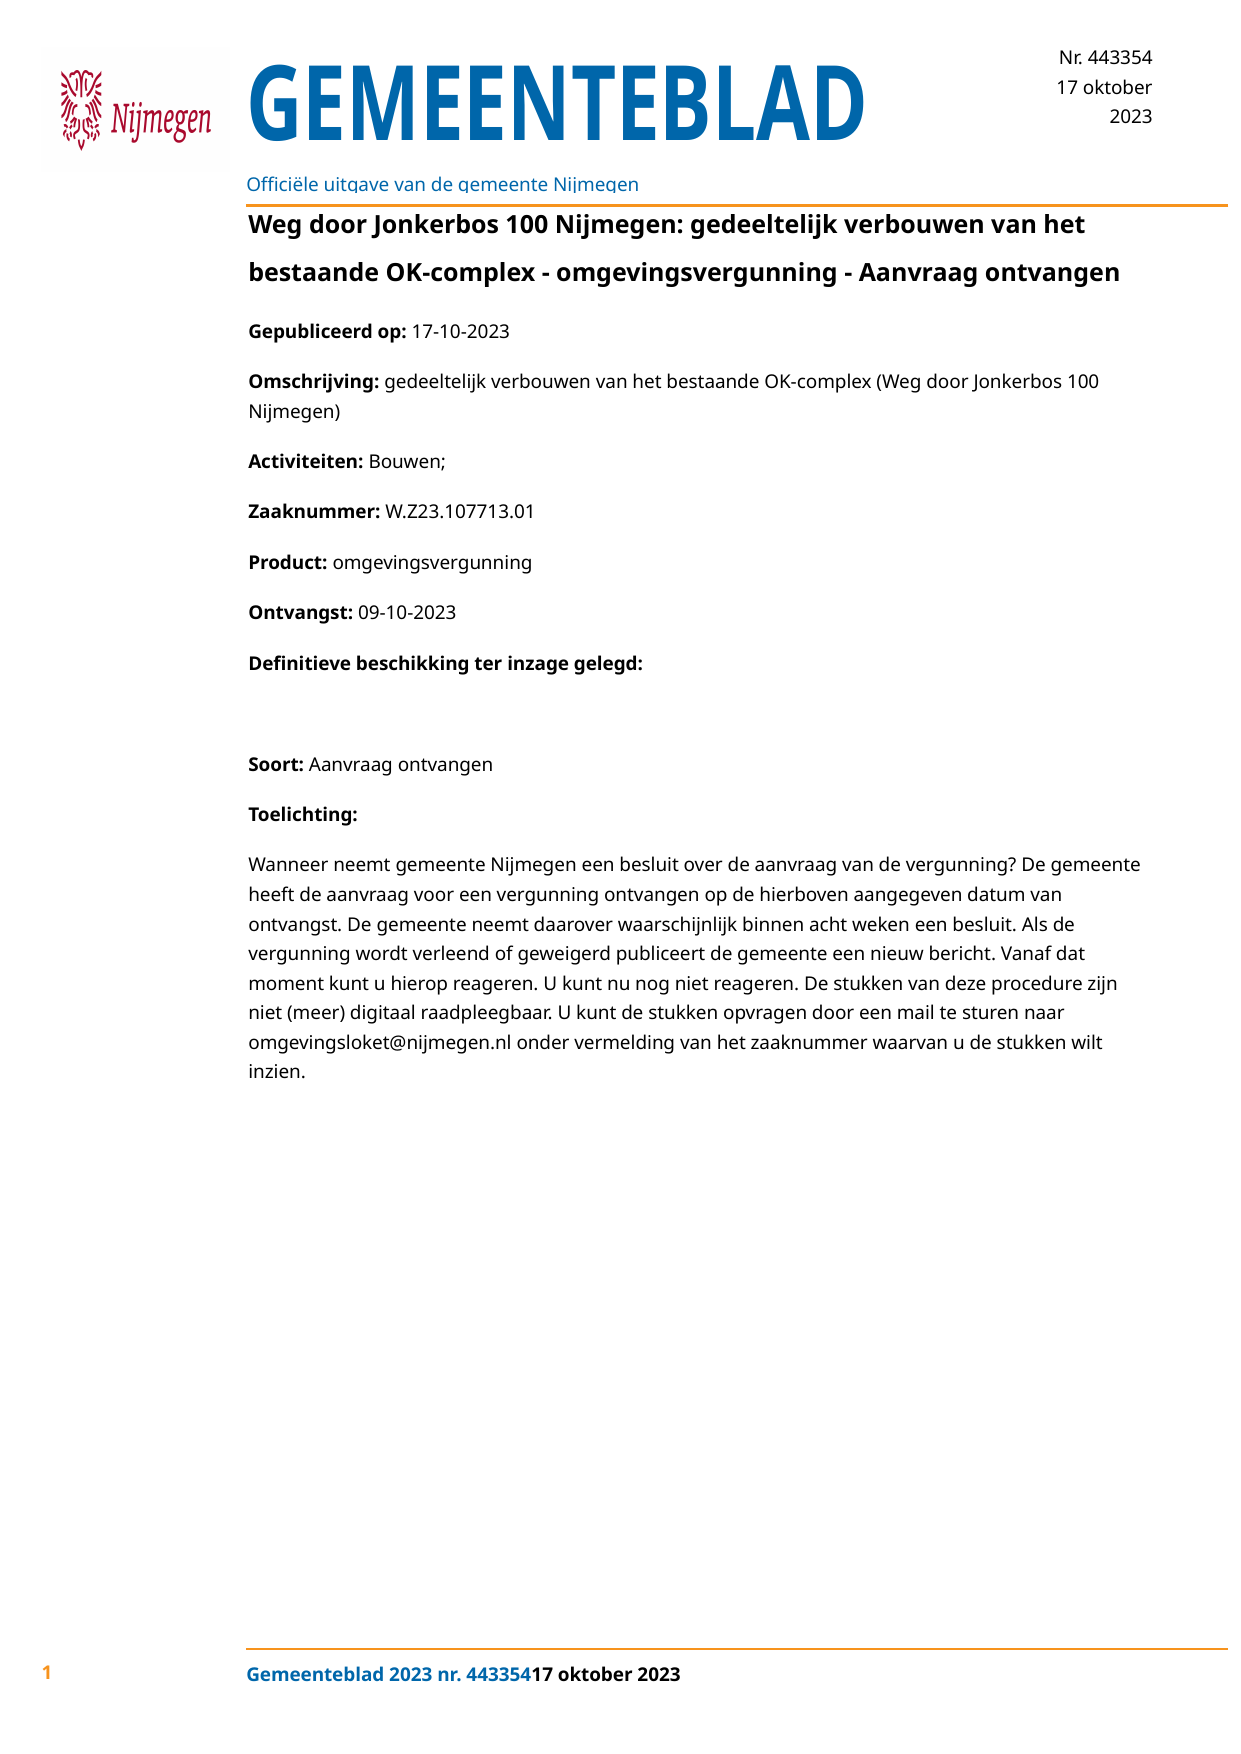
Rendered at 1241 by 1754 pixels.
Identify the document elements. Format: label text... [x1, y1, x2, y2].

text Weg door Jonkerbos 100 Nijmegen: gedeeltelijk verbouwen van het bestaande OK-complex - omgevingsvergunning - Aanvraag ontvangen [248, 207, 1152, 288]
text Soort: Aanvraag ontvangen [248, 751, 1152, 777]
text Omschrijving: gedeeltelijk verbouwen van het bestaande OK-complex (Weg door Jonkerbos 100 Nijmegen) [248, 368, 1152, 424]
picture [41, 47, 231, 172]
text Gepubliceerd op: 17-10-2023 [248, 318, 1152, 344]
text Ontvangst: 09-10-2023 [248, 599, 1152, 625]
text Toelichting: [248, 801, 1152, 827]
text Wanneer neemt gemeente Nijmegen een besluit over de aanvraag van de vergunning? De gemeente heeft de aanvraag voor een vergunning ontvangen op de hierboven aangegeven datum van ontvangst. De gemeente neemt daarover waarschijnlijk binnen acht weken een besluit. Als de vergunning wordt verleend of geweigerd publiceert de gemeente een nieuw bericht. Vanaf dat moment kunt u hierop reageren. U kunt nu nog niet reageren. De stukken van deze procedure zijn niet (meer) digitaal raadpleegbaar. U kunt de stukken opvragen door een mail te sturen naar omgevingsloket@nijmegen.nl onder vermelding van het zaaknummer waarvan u de stukken wilt inzien. [248, 852, 1152, 1084]
text Zaaknummer: W.Z23.107713.01 [248, 499, 1152, 524]
text Activiteiten: Bouwen; [248, 448, 1152, 474]
text Product: omgevingsvergunning [248, 549, 1152, 575]
text Definitieve beschikking ter inzage gelegd: [248, 650, 1152, 676]
